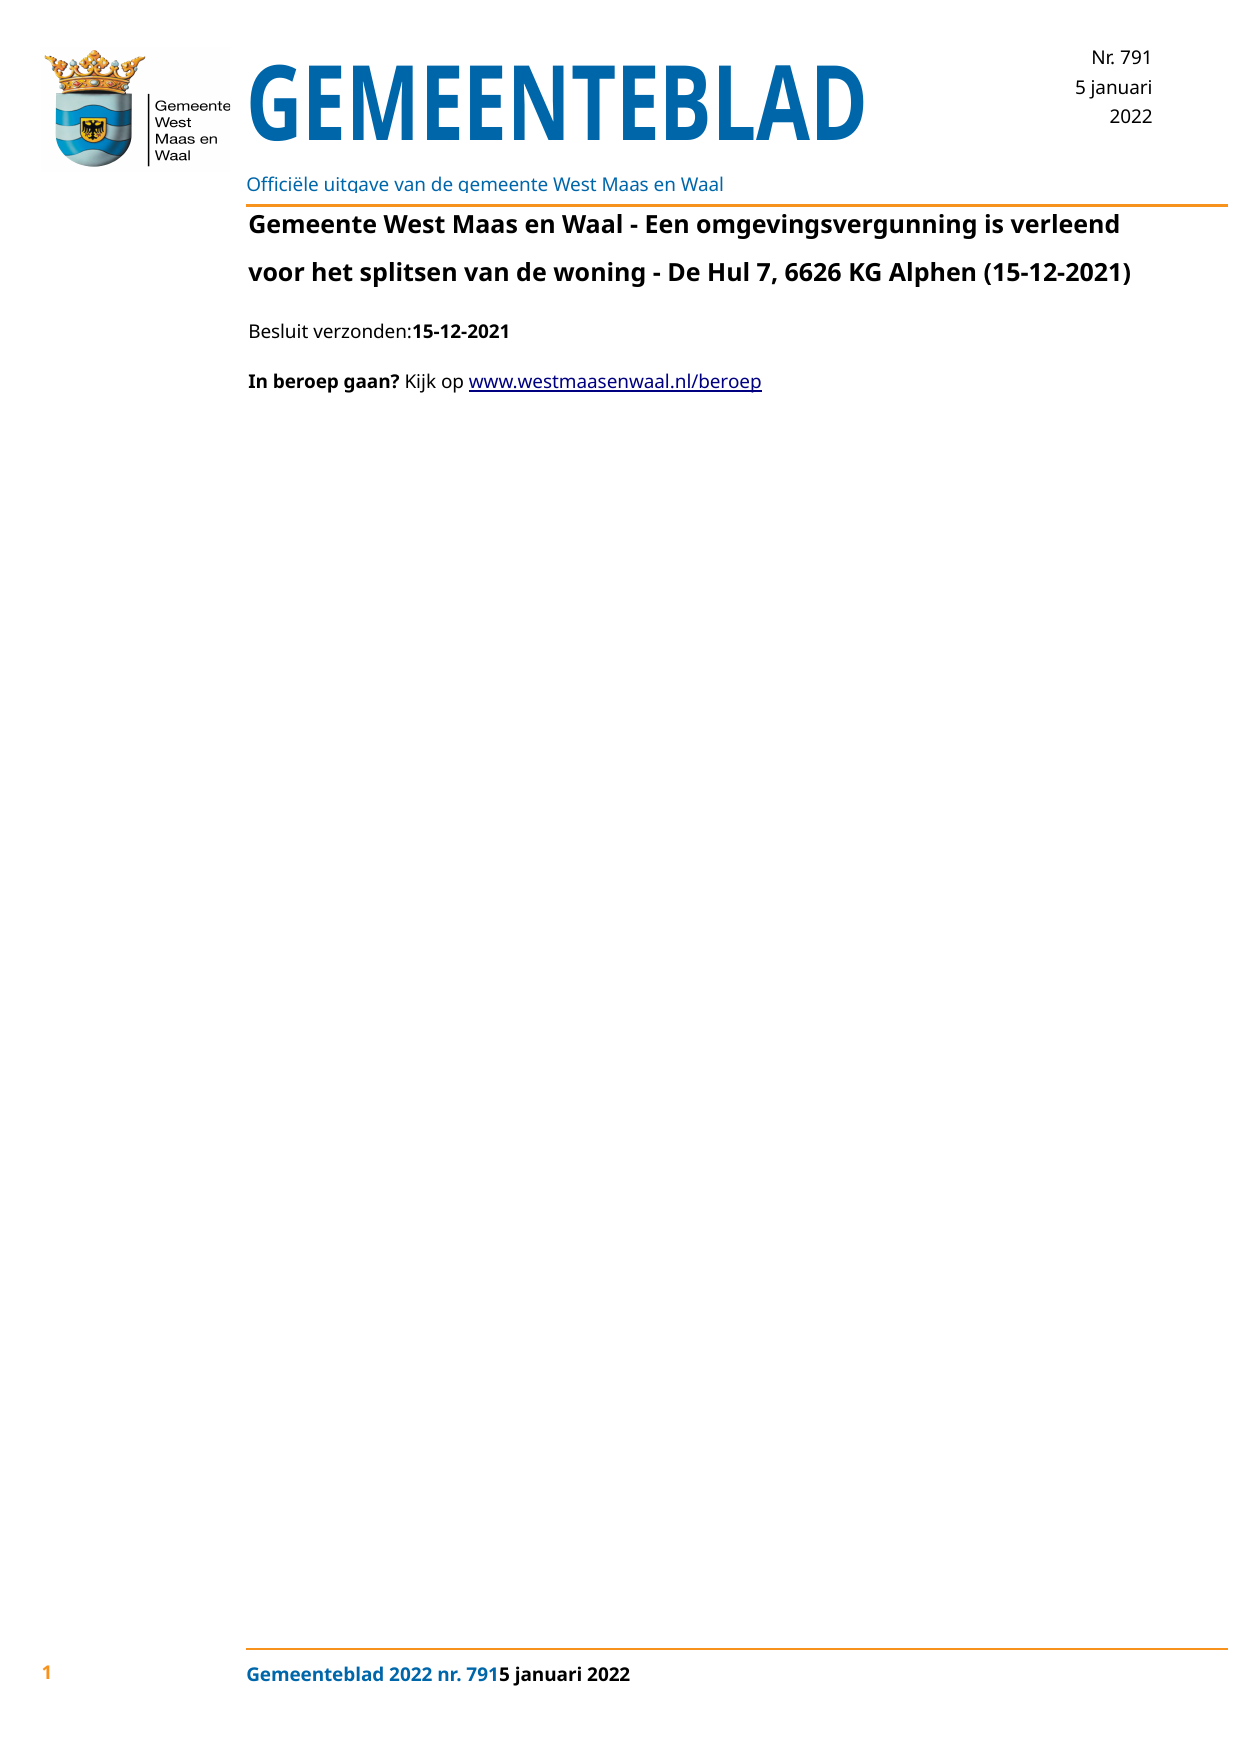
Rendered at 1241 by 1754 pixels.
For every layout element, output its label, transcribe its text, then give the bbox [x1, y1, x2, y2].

text Gemeente West Maas en Waal - Een omgevingsvergunning is verleend voor het splitsen van de woning - De Hul 7, 6626 KG Alphen (15-12-2021) [248, 207, 1152, 288]
picture [41, 47, 231, 172]
text In beroep gaan? Kijk op www.westmaasenwaal.nl/beroep [248, 368, 1152, 394]
text Besluit verzonden:15-12-2021 [248, 318, 1152, 344]
